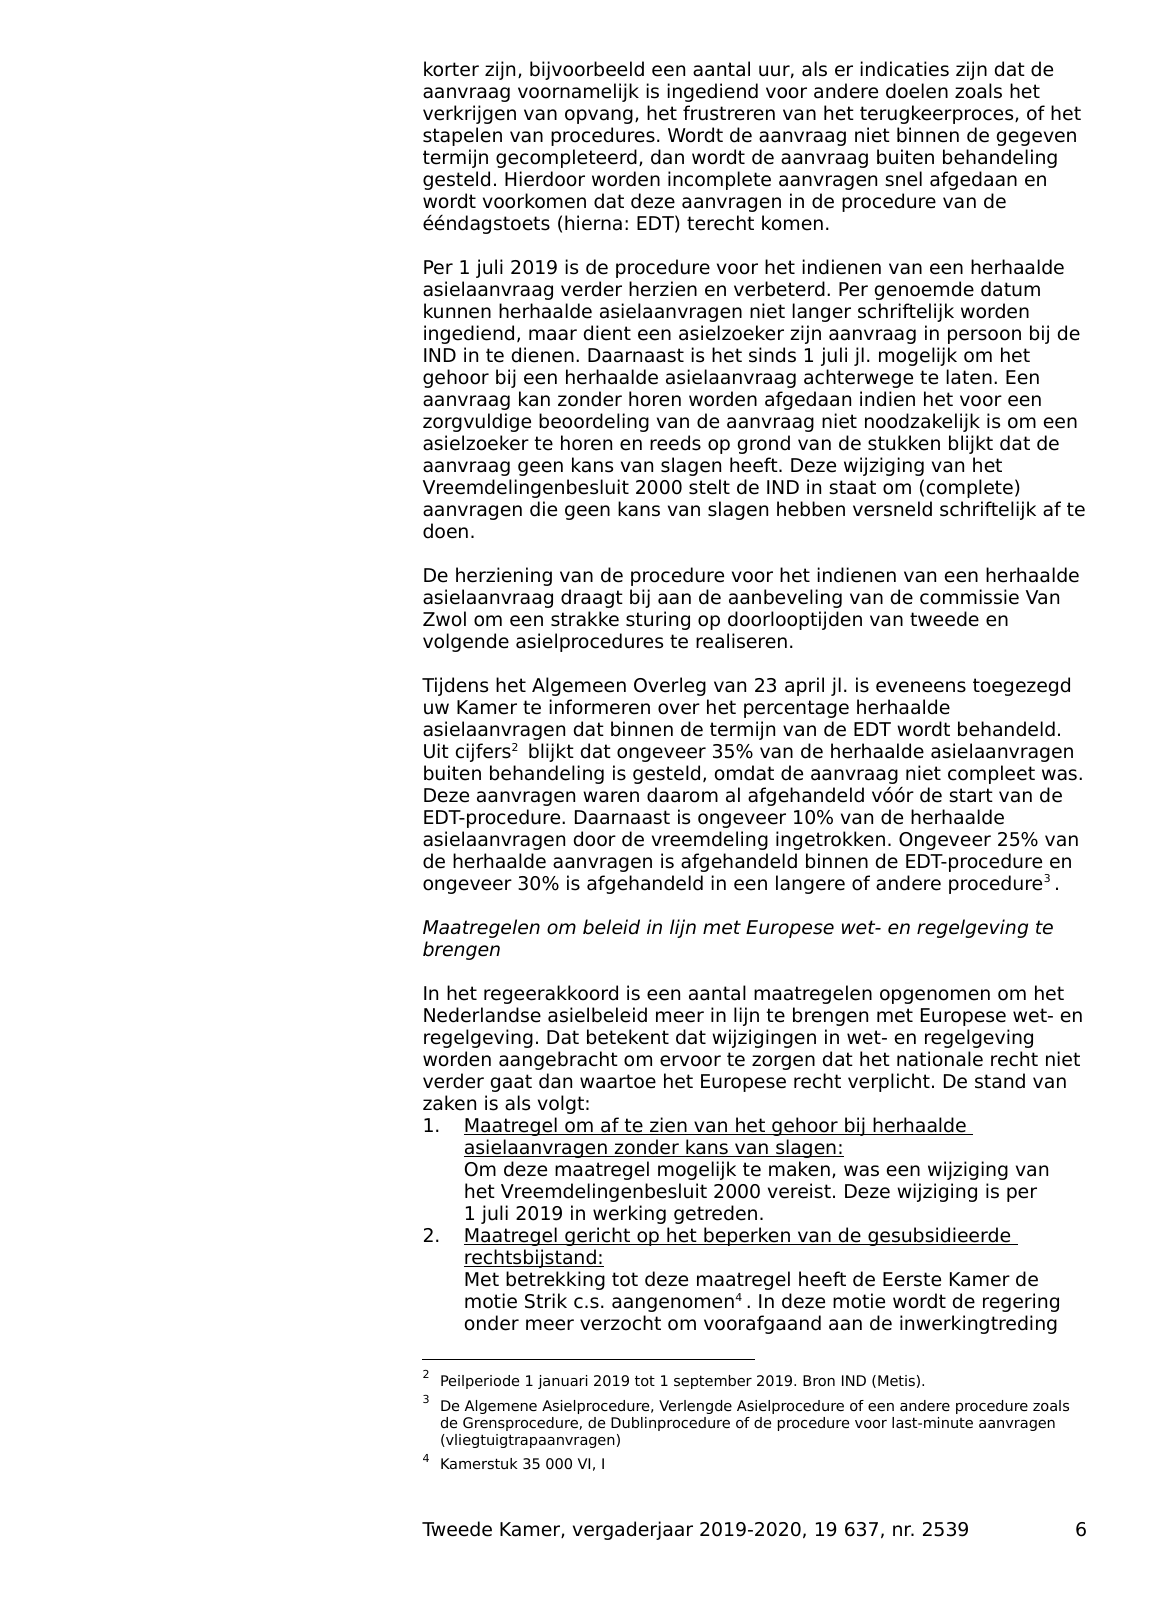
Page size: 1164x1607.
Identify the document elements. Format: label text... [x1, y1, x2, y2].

text Met betrekking tot deze maatregel heeft de Eerste Kamer de motie Strik c.s. aangenomen. In deze motie wordt de regering onder meer verzocht om voorafgaand aan de inwerkingtreding [464, 1269, 1087, 1335]
text Peilperiode 1 januari 2019 tot 1 september 2019. Bron IND (Metis). [422, 1368, 1087, 1391]
subtitle Maatregelen om beleid in lijn met Europese wet- en regelgeving te brengen [422, 917, 1087, 961]
text De herziening van de procedure voor het indienen van een herhaalde asielaanvraag draagt bij aan de aanbeveling van de commissie Van Zwol om een strakke sturing op doorlooptijden van tweede en volgende asielprocedures te realiseren. [422, 565, 1087, 653]
text In het regeerakkoord is een aantal maatregelen opgenomen om het Nederlandse asielbeleid meer in lijn te brengen met Europese wet- en regelgeving. Dat betekent dat wijzigingen in wet- en regelgeving worden aangebracht om ervoor te zorgen dat het nationale recht niet verder gaat dan waartoe het Europese recht verplicht. De stand van zaken is als volgt: [422, 983, 1087, 1115]
text 1. Maatregel om af te zien van het gehoor bij herhaalde asielaanvragen zonder kans van slagen: [422, 1115, 1087, 1159]
text Tijdens het Algemeen Overleg van 23 april jl. is eveneens toegezegd uw Kamer te informeren over het percentage herhaalde asielaanvragen dat binnen de termijn van de EDT wordt behandeld. Uit cijfers blijkt dat ongeveer 35% van de herhaalde asielaanvragen buiten behandeling is gesteld, omdat de aanvraag niet compleet was. Deze aanvragen waren daarom al afgehandeld vóór de start van de EDT-procedure. Daarnaast is ongeveer 10% van de herhaalde asielaanvragen door de vreemdeling ingetrokken. Ongeveer 25% van de herhaalde aanvragen is afgehandeld binnen de EDT-procedure en ongeveer 30% is afgehandeld in een langere of andere procedure. [422, 675, 1087, 895]
text Om deze maatregel mogelijk te maken, was een wijziging van het Vreemdelingenbesluit 2000 vereist. Deze wijziging is per 1 juli 2019 in werking getreden. [464, 1159, 1087, 1225]
text 2. Maatregel gericht op het beperken van de gesubsidieerde rechtsbijstand: [422, 1225, 1087, 1269]
text Kamerstuk 35 000 VI, I [422, 1452, 1087, 1474]
text De Algemene Asielprocedure, Verlengde Asielprocedure of een andere procedure zoals de Grensprocedure, de Dublinprocedure of de procedure voor last-minute aanvragen (vliegtuigtrapaanvragen) [422, 1393, 1087, 1449]
text Per 1 juli 2019 is de procedure voor het indienen van een herhaalde asielaanvraag verder herzien en verbeterd. Per genoemde datum kunnen herhaalde asielaanvragen niet langer schriftelijk worden ingediend, maar dient een asielzoeker zijn aanvraag in persoon bij de IND in te dienen. Daarnaast is het sinds 1 juli jl. mogelijk om het gehoor bij een herhaalde asielaanvraag achterwege te laten. Een aanvraag kan zonder horen worden afgedaan indien het voor een zorgvuldige beoordeling van de aanvraag niet noodzakelijk is om een asielzoeker te horen en reeds op grond van de stukken blijkt dat de aanvraag geen kans van slagen heeft. Deze wijziging van het Vreemdelingenbesluit 2000 stelt de IND in staat om (complete) aanvragen die geen kans van slagen hebben versneld schriftelijk af te doen. [422, 257, 1087, 543]
text korter zijn, bijvoorbeeld een aantal uur, als er indicaties zijn dat de aanvraag voornamelijk is ingediend voor andere doelen zoals het verkrijgen van opvang, het frustreren van het terugkeerproces, of het stapelen van procedures. Wordt de aanvraag niet binnen de gegeven termijn gecompleteerd, dan wordt de aanvraag buiten behandeling gesteld. Hierdoor worden incomplete aanvragen snel afgedaan en wordt voorkomen dat deze aanvragen in de procedure van de ééndagstoets (hierna: EDT) terecht komen. [422, 59, 1087, 235]
